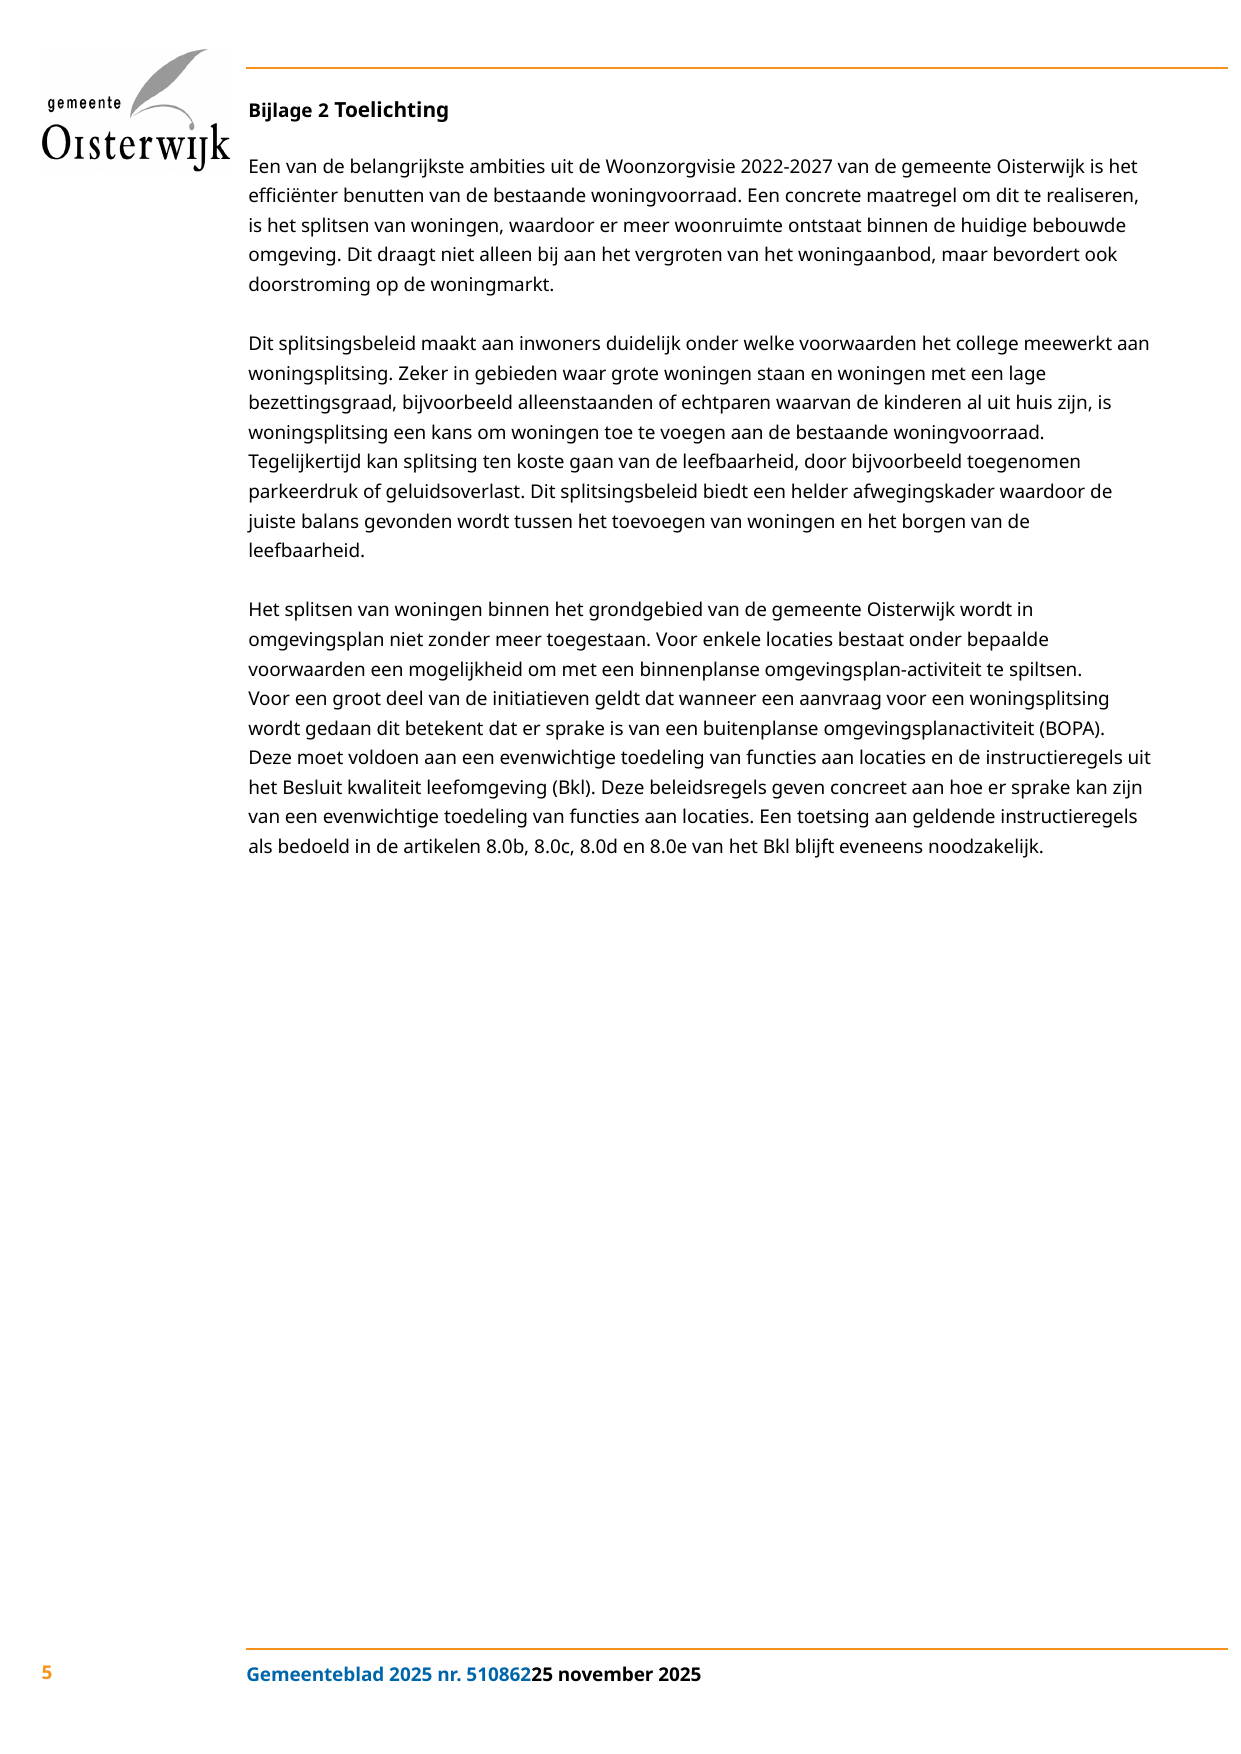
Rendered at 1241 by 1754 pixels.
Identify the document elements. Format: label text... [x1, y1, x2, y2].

text Voor een groot deel van de initiatieven geldt dat wanneer een aanvraag voor een woningsplitsing wordt gedaan dit betekent dat er sprake is van een buitenplanse omgevingsplanactiviteit (BOPA). Deze moet voldoen aan een evenwichtige toedeling van functies aan locaties en de instructieregels uit het Besluit kwaliteit leefomgeving (Bkl). Deze beleidsregels geven concreet aan hoe er sprake kan zijn van een evenwichtige toedeling van functies aan locaties. Een toetsing aan geldende instructieregels als bedoeld in de artikelen 8.0b, 8.0c, 8.0d en 8.0e van het Bkl blijft eveneens noodzakelijk. [248, 685, 1152, 859]
text Een van de belangrijkste ambities uit de Woonzorgvisie 2022-2027 van de gemeente Oisterwijk is het efficiënter benutten van de bestaande woningvoorraad. Een concrete maatregel om dit te realiseren, is het splitsen van woningen, waardoor er meer woonruimte ontstaat binnen de huidige bebouwde omgeving. Dit draagt niet alleen bij aan het vergroten van het woningaanbod, maar bevordert ook doorstroming op de woningmarkt. [248, 153, 1152, 297]
text Bijlage 2 Toelichting [248, 95, 1152, 123]
text Het splitsen van woningen binnen het grondgebied van de gemeente Oisterwijk wordt in omgevingsplan niet zonder meer toegestaan. Voor enkele locaties bestaat onder bepaalde voorwaarden een mogelijkheid om met een binnenplanse omgevingsplan-activiteit te spiltsen. [248, 597, 1152, 682]
picture [41, 47, 231, 172]
text Dit splitsingsbeleid maakt aan inwoners duidelijk onder welke voorwaarden het college meewerkt aan woningsplitsing. Zeker in gebieden waar grote woningen staan en woningen met een lage bezettingsgraad, bijvoorbeeld alleenstaanden of echtparen waarvan de kinderen al uit huis zijn, is woningsplitsing een kans om woningen toe te voegen aan de bestaande woningvoorraad. Tegelijkertijd kan splitsing ten koste gaan van de leefbaarheid, door bijvoorbeeld toegenomen parkeerdruk of geluidsoverlast. Dit splitsingsbeleid biedt een helder afwegingskader waardoor de juiste balans gevonden wordt tussen het toevoegen van woningen en het borgen van de leefbaarheid. [248, 330, 1152, 563]
